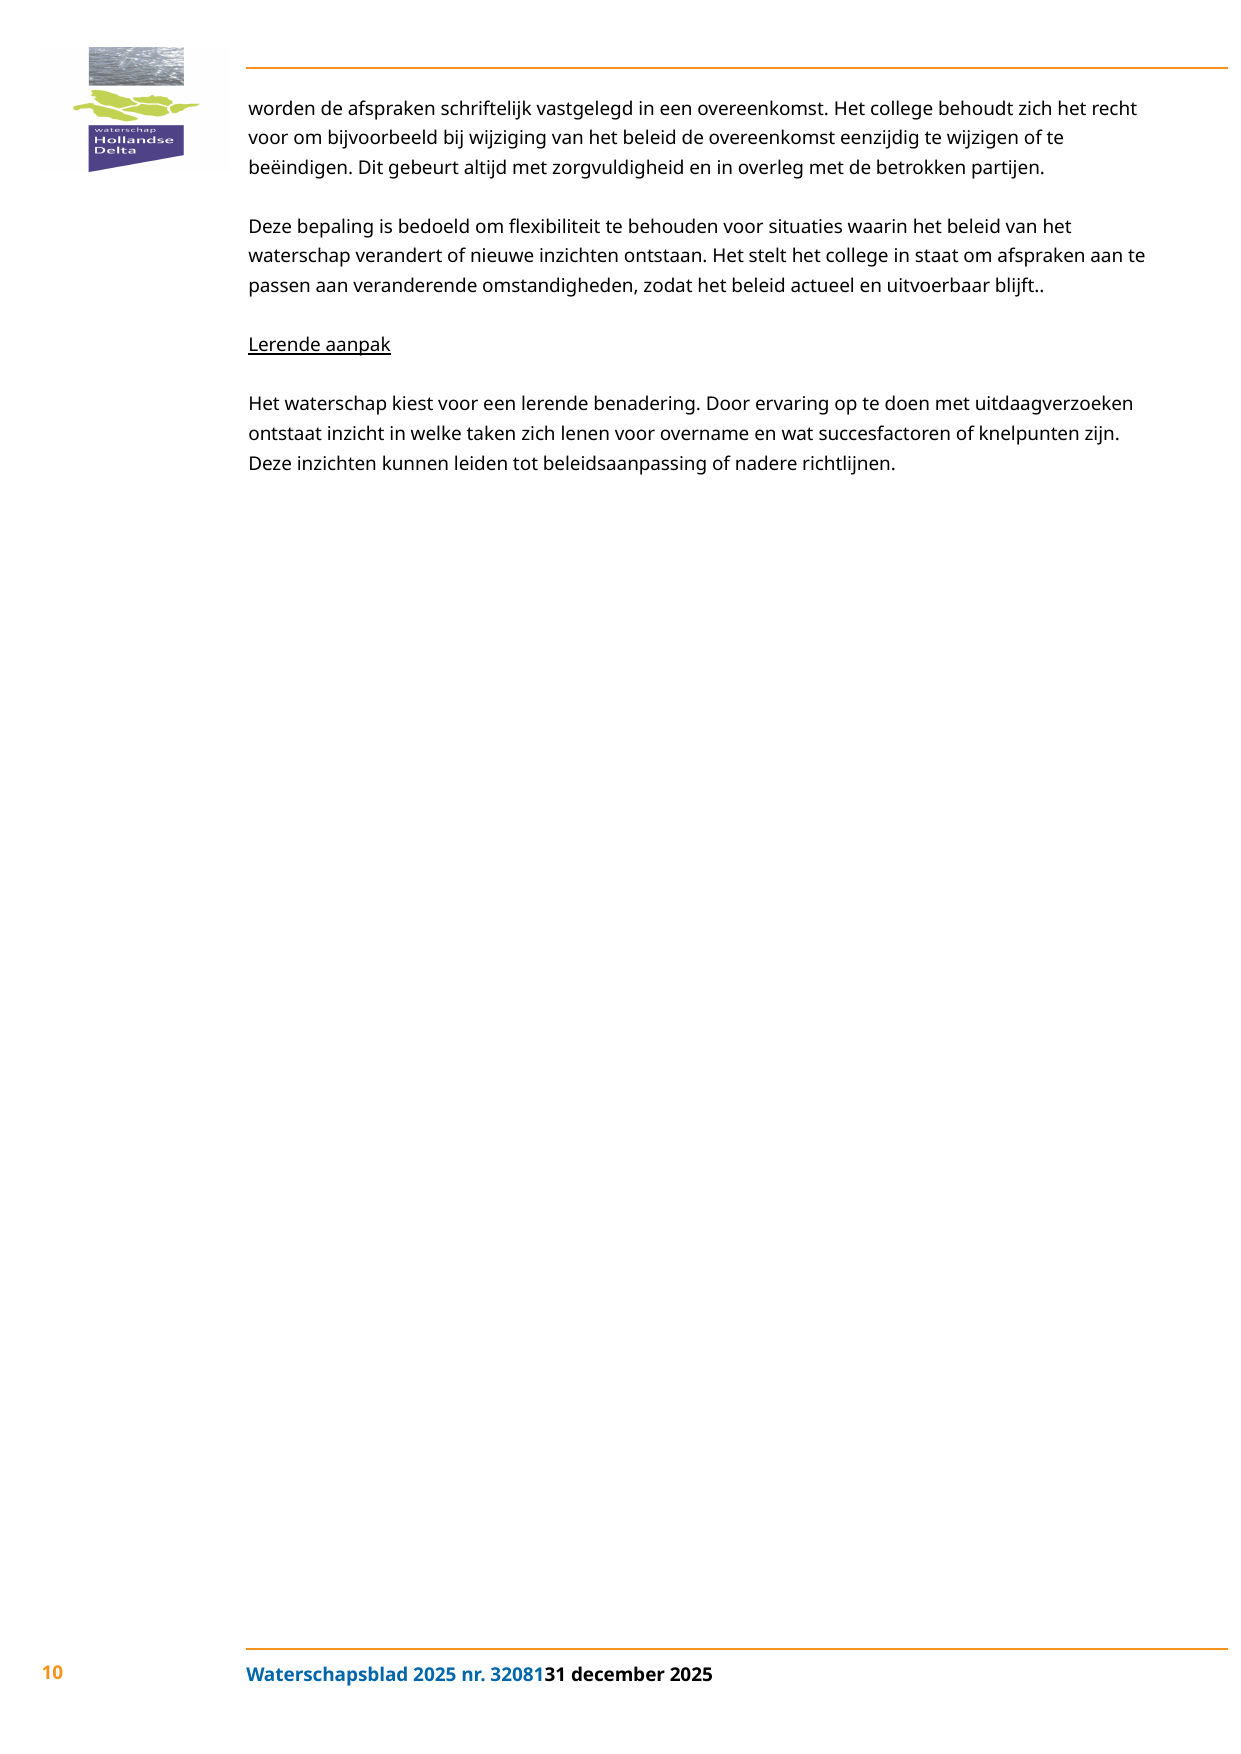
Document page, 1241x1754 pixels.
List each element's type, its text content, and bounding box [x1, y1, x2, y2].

text Lerende aanpak [248, 331, 1152, 357]
text worden de afspraken schriftelijk vastgelegd in een overeenkomst. Het college behoudt zich het recht voor om bijvoorbeeld bij wijziging van het beleid de overeenkomst eenzijdig te wijzigen of te beëindigen. Dit gebeurt altijd met zorgvuldigheid en in overleg met de betrokken partijen. [248, 95, 1152, 180]
picture [41, 47, 231, 172]
text Het waterschap kiest voor een lerende benadering. Door ervaring op te doen met uitdaagverzoeken ontstaat inzicht in welke taken zich lenen voor overname en wat succesfactoren of knelpunten zijn. Deze inzichten kunnen leiden tot beleidsaanpassing of nadere richtlijnen. [248, 391, 1152, 476]
text Deze bepaling is bedoeld om flexibiliteit te behouden voor situaties waarin het beleid van het waterschap verandert of nieuwe inzichten ontstaan. Het stelt het college in staat om afspraken aan te passen aan veranderende omstandigheden, zodat het beleid actueel en uitvoerbaar blijft.. [248, 213, 1152, 298]
